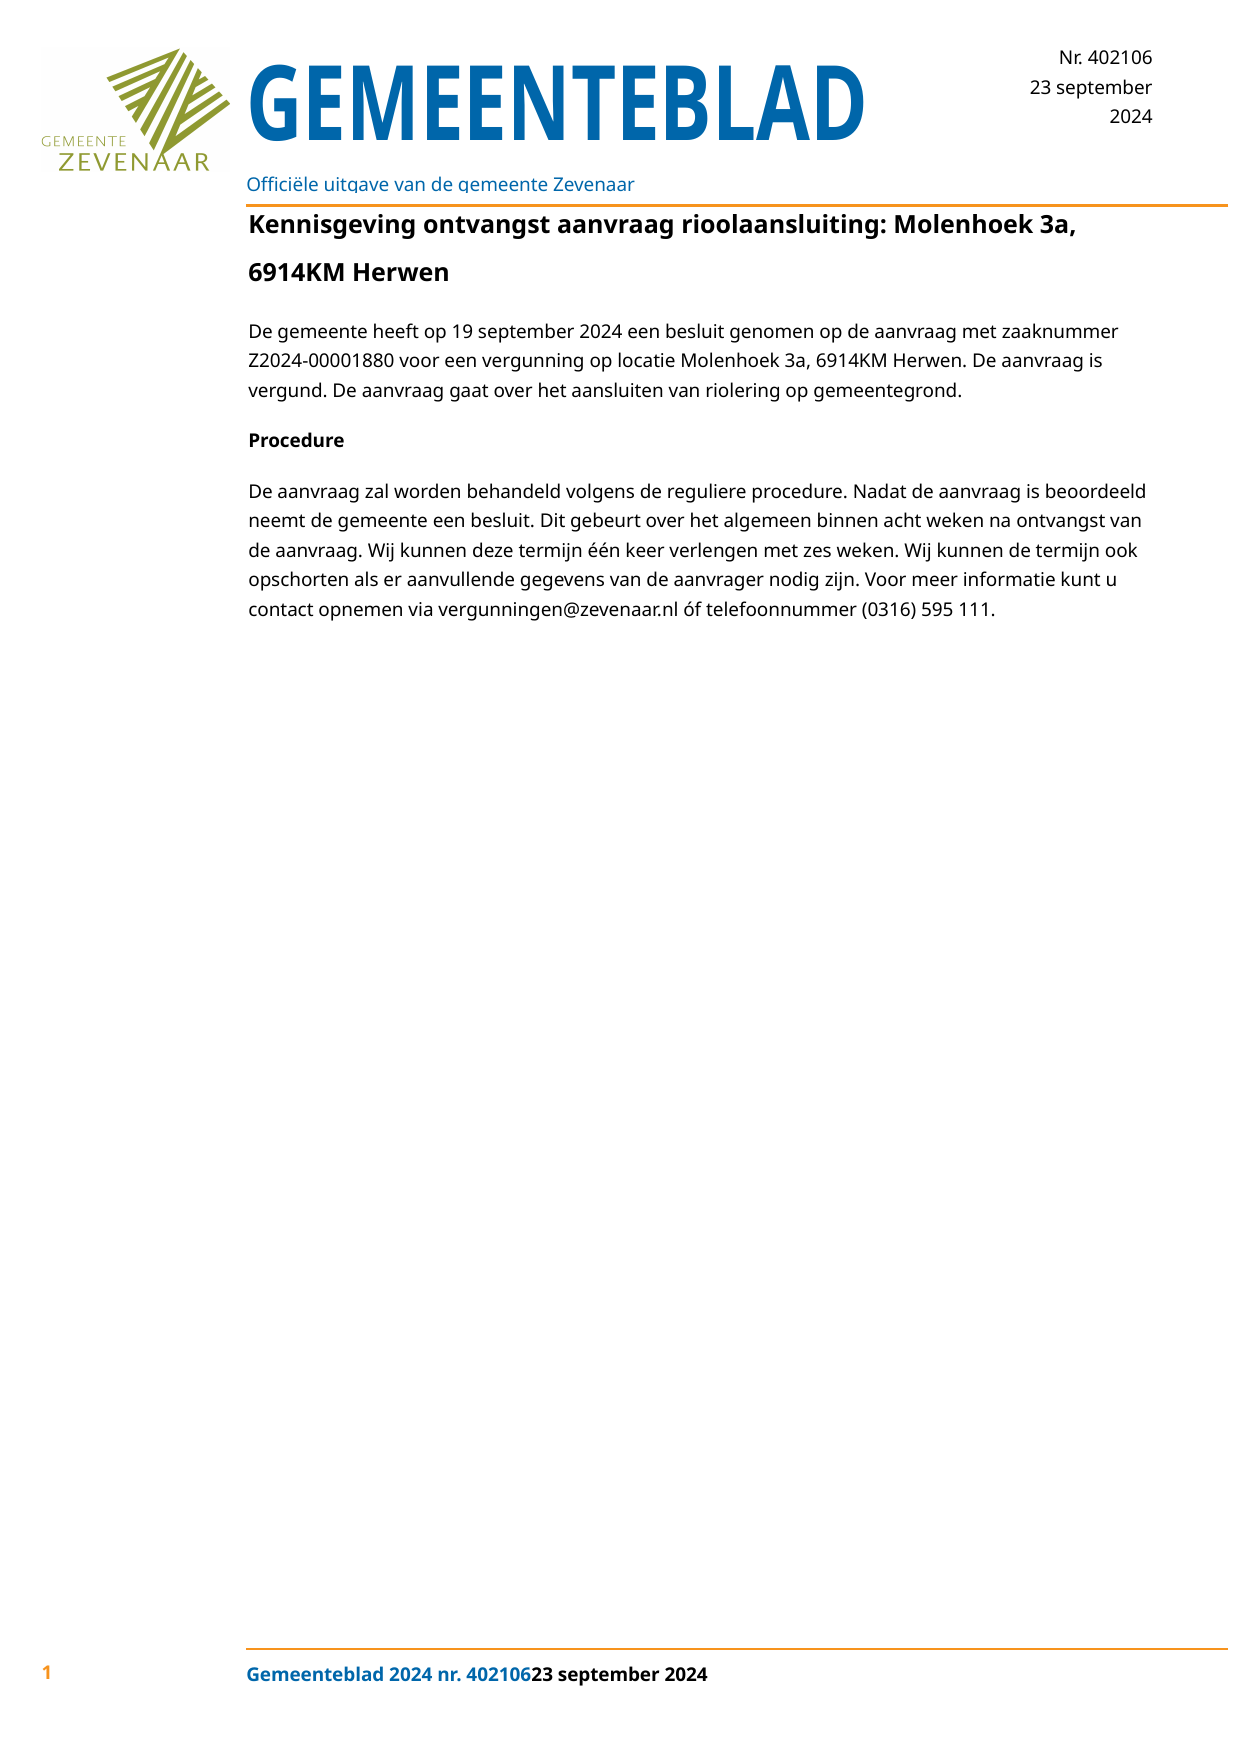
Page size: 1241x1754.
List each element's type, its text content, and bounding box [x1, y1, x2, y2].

text Kennisgeving ontvangst aanvraag rioolaansluiting: Molenhoek 3a, 6914KM Herwen [248, 207, 1152, 288]
text De gemeente heeft op 19 september 2024 een besluit genomen op de aanvraag met zaaknummer Z2024-00001880 voor een vergunning op locatie Molenhoek 3a, 6914KM Herwen. De aanvraag is vergund. De aanvraag gaat over het aansluiten van riolering op gemeentegrond. [248, 318, 1152, 403]
text De aanvraag zal worden behandeld volgens de reguliere procedure. Nadat de aanvraag is beoordeeld neemt de gemeente een besluit. Dit gebeurt over het algemeen binnen acht weken na ontvangst van de aanvraag. Wij kunnen deze termijn één keer verlengen met zes weken. Wij kunnen de termijn ook opschorten als er aanvullende gegevens van de aanvrager nodig zijn. Voor meer informatie kunt u contact opnemen via vergunningen@zevenaar.nl óf telefoonnummer (0316) 595 111. [248, 478, 1152, 622]
text Procedure [248, 427, 1152, 453]
picture [41, 47, 231, 172]
